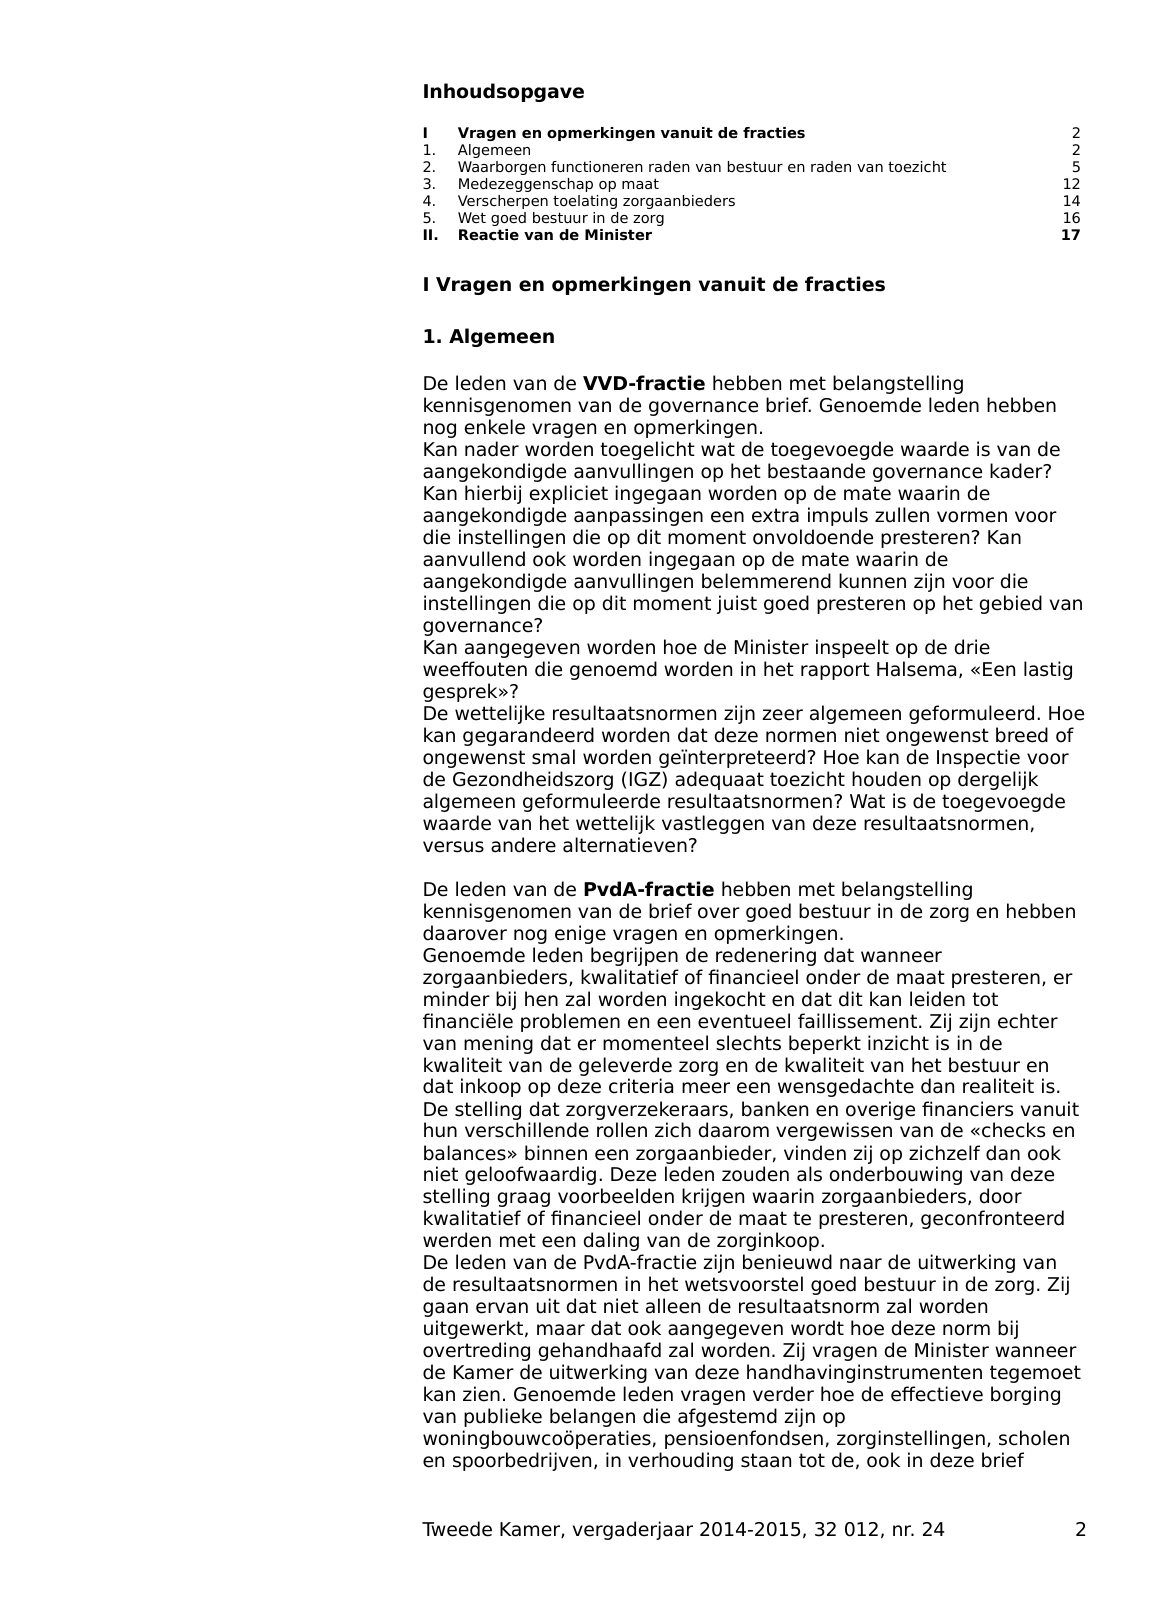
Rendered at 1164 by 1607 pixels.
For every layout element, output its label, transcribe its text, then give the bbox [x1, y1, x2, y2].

table_header I [422, 125, 452, 142]
table_header 2 [1013, 125, 1087, 142]
table_cell 3. [422, 176, 452, 193]
table_cell 5. [422, 210, 452, 227]
table_header Vragen en opmerkingen vanuit de fracties [452, 125, 1013, 142]
table_cell 2. [422, 159, 452, 176]
table_cell 16 [1013, 210, 1087, 227]
table_cell Medezeggenschap op maat [452, 176, 1013, 193]
table_cell Waarborgen functioneren raden van bestuur en raden van toezicht [452, 159, 1013, 176]
table_cell 4. [422, 193, 452, 210]
text De leden van de VVD-fractie hebben met belangstelling kennisgenomen van de governance brief. Genoemde leden hebben nog enkele vragen en opmerkingen. [422, 373, 1087, 439]
text De wettelijke resultaatsnormen zijn zeer algemeen geformuleerd. Hoe kan gegarandeerd worden dat deze normen niet ongewenst breed of ongewenst smal worden geïnterpreteerd? Hoe kan de Inspectie voor de Gezondheidszorg (IGZ) adequaat toezicht houden op dergelijk algemeen geformuleerde resultaatsnormen? Wat is de toegevoegde waarde van het wettelijk vastleggen van deze resultaatsnormen, versus andere alternatieven? [422, 703, 1087, 856]
table_cell 1. [422, 142, 452, 159]
table_cell Reactie van de Minister [452, 227, 1013, 244]
text Genoemde leden begrijpen de redenering dat wanneer zorgaanbieders, kwalitatief of financieel onder de maat presteren, er minder bij hen zal worden ingekocht en dat dit kan leiden tot financiële problemen en een eventueel faillissement. Zij zijn echter van mening dat er momenteel slechts beperkt inzicht is in de kwaliteit van de geleverde zorg en de kwaliteit van het bestuur en dat inkoop op deze criteria meer een wensgedachte dan realiteit is. De stelling dat zorgverzekeraars, banken en overige financiers vanuit hun verschillende rollen zich daarom vergewissen van de «checks en balances» binnen een zorgaanbieder, vinden zij op zichzelf dan ook niet geloofwaardig. Deze leden zouden als onderbouwing van deze stelling graag voorbeelden krijgen waarin zorgaanbieders, door kwalitatief of financieel onder de maat te presteren, geconfronteerd werden met een daling van de zorginkoop. [422, 944, 1087, 1252]
subtitle 1. Algemeen [422, 326, 1087, 348]
table_cell 5 [1013, 159, 1087, 176]
table_cell 14 [1013, 193, 1087, 210]
table_cell 2 [1013, 142, 1087, 159]
text Kan aangegeven worden hoe de Minister inspeelt op de drie weeffouten die genoemd worden in het rapport Halsema, «Een lastig gesprek»? [422, 637, 1087, 703]
text De leden van de PvdA-fractie hebben met belangstelling kennisgenomen van de brief over goed bestuur in de zorg en hebben daarover nog enige vragen en opmerkingen. [422, 879, 1087, 944]
subtitle I Vragen en opmerkingen vanuit de fracties [422, 274, 1087, 296]
table_cell II. [422, 227, 452, 244]
table_cell Wet goed bestuur in de zorg [452, 210, 1013, 227]
table_cell Verscherpen toelating zorgaanbieders [452, 193, 1013, 210]
table_cell 17 [1013, 227, 1087, 244]
subtitle Inhoudsopgave [422, 81, 1087, 103]
text De leden van de PvdA-fractie zijn benieuwd naar de uitwerking van de resultaatsnormen in het wetsvoorstel goed bestuur in de zorg. Zij gaan ervan uit dat niet alleen de resultaatsnorm zal worden uitgewerkt, maar dat ook aangegeven wordt hoe deze norm bij overtreding gehandhaafd zal worden. Zij vragen de Minister wanneer de Kamer de uitwerking van deze handhavinginstrumenten tegemoet kan zien. Genoemde leden vragen verder hoe de effectieve borging van publieke belangen die afgestemd zijn op woningbouwcoöperaties, pensioenfondsen, zorginstellingen, scholen en spoorbedrijven, in verhouding staan tot de, ook in deze brief [422, 1252, 1087, 1472]
table_cell Algemeen [452, 142, 1013, 159]
text Kan nader worden toegelicht wat de toegevoegde waarde is van de aangekondigde aanvullingen op het bestaande governance kader? Kan hierbij expliciet ingegaan worden op de mate waarin de aangekondigde aanpassingen een extra impuls zullen vormen voor die instellingen die op dit moment onvoldoende presteren? Kan aanvullend ook worden ingegaan op de mate waarin de aangekondigde aanvullingen belemmerend kunnen zijn voor die instellingen die op dit moment juist goed presteren op het gebied van governance? [422, 439, 1087, 637]
table_cell 12 [1013, 176, 1087, 193]
